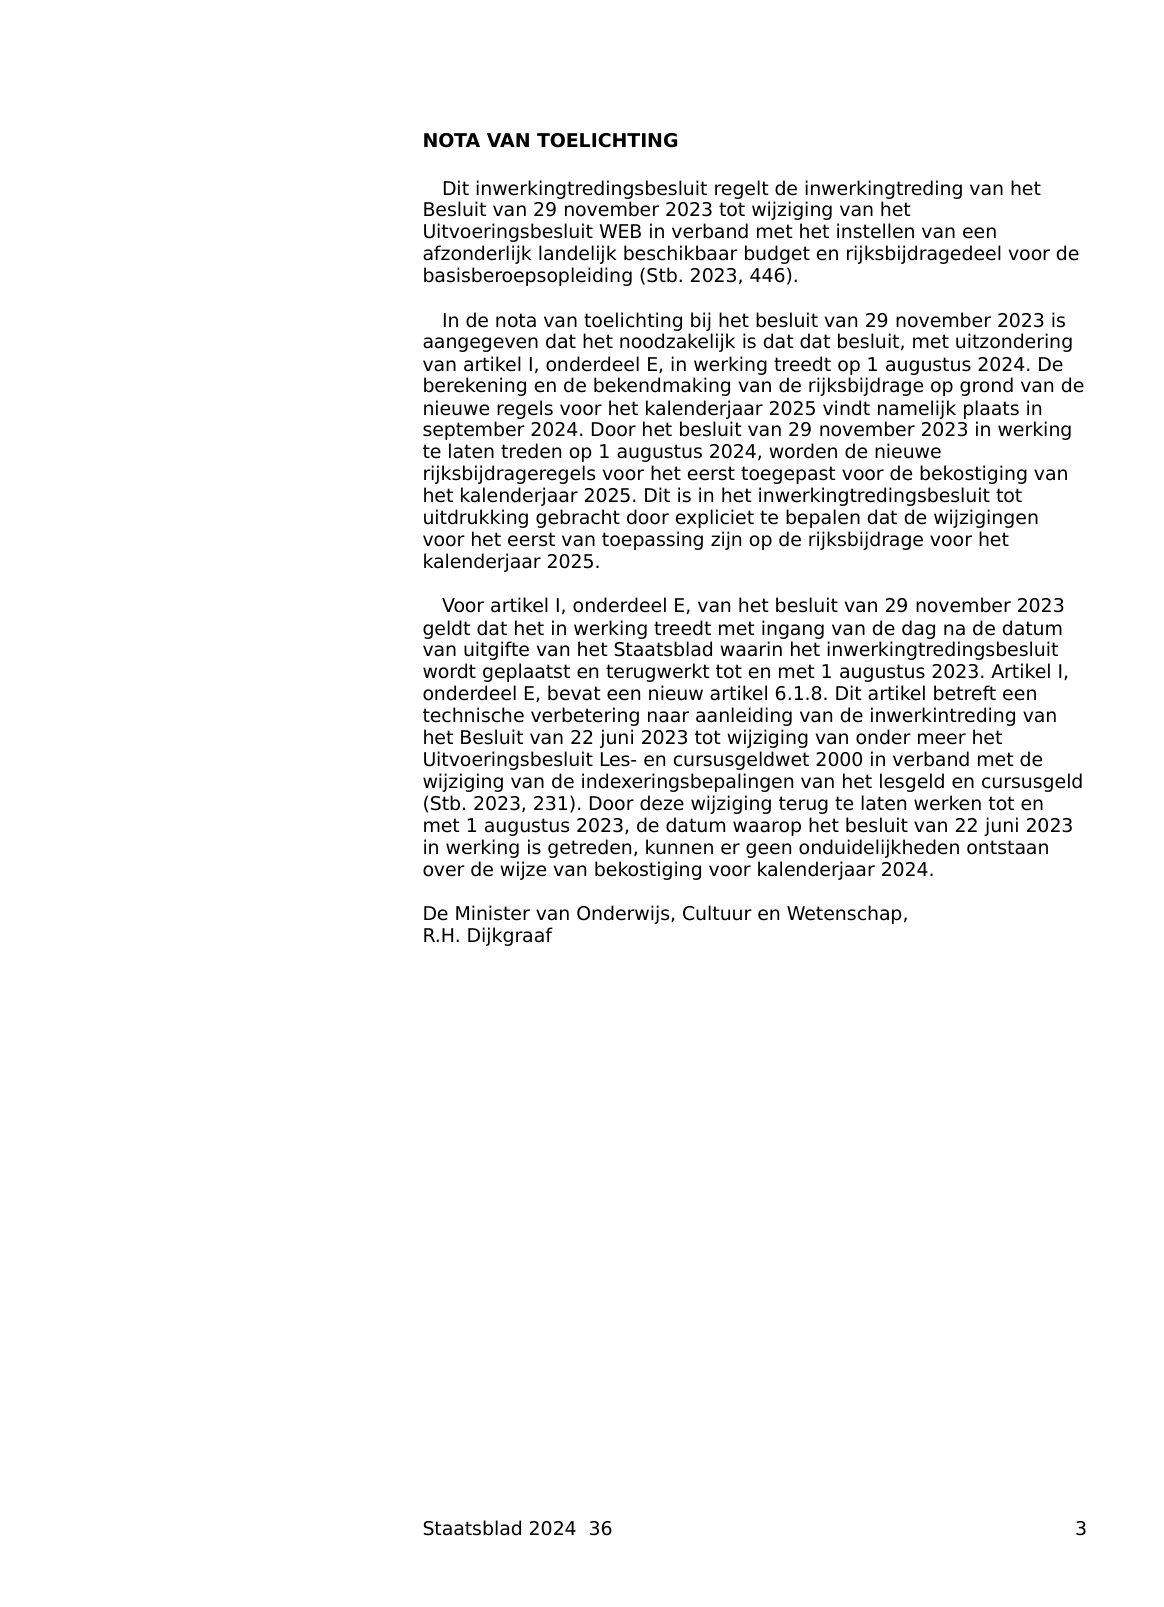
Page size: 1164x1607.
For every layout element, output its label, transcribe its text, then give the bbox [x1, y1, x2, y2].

text De Minister van Onderwijs, Cultuur en Wetenschap, R.H. Dijkgraaf [422, 903, 1087, 947]
text Voor artikel I, onderdeel E, van het besluit van 29 november 2023 geldt dat het in werking treedt met ingang van de dag na de datum van uitgifte van het Staatsblad waarin het inwerkingtredingsbesluit wordt geplaatst en terugwerkt tot en met 1 augustus 2023. Artikel I, onderdeel E, bevat een nieuw artikel 6.1.8. Dit artikel betreft een technische verbetering naar aanleiding van de inwerkintreding van het Besluit van 22 juni 2023 tot wijziging van onder meer het Uitvoeringsbesluit Les- en cursusgeldwet 2000 in verband met de wijziging van de indexeringsbepalingen van het lesgeld en cursusgeld (Stb. 2023, 231). Door deze wijziging terug te laten werken tot en met 1 augustus 2023, de datum waarop het besluit van 22 juni 2023 in werking is getreden, kunnen er geen onduidelijkheden ontstaan over de wijze van bekostiging voor kalenderjaar 2024. [422, 595, 1087, 881]
text Dit inwerkingtredingsbesluit regelt de inwerkingtreding van het Besluit van 29 november 2023 tot wijziging van het Uitvoeringsbesluit WEB in verband met het instellen van een afzonderlijk landelijk beschikbaar budget en rijksbijdragedeel voor de basisberoepsopleiding (Stb. 2023, 446). [422, 177, 1087, 287]
text In de nota van toelichting bij het besluit van 29 november 2023 is aangegeven dat het noodzakelijk is dat dat besluit, met uitzondering van artikel I, onderdeel E, in werking treedt op 1 augustus 2024. De berekening en de bekendmaking van de rijksbijdrage op grond van de nieuwe regels voor het kalenderjaar 2025 vindt namelijk plaats in september 2024. Door het besluit van 29 november 2023 in werking te laten treden op 1 augustus 2024, worden de nieuwe rijksbijdrageregels voor het eerst toegepast voor de bekostiging van het kalenderjaar 2025. Dit is in het inwerkingtredingsbesluit tot uitdrukking gebracht door expliciet te bepalen dat de wijzigingen voor het eerst van toepassing zijn op de rijksbijdrage voor het kalenderjaar 2025. [422, 309, 1087, 573]
subtitle NOTA VAN TOELICHTING [422, 130, 1087, 152]
